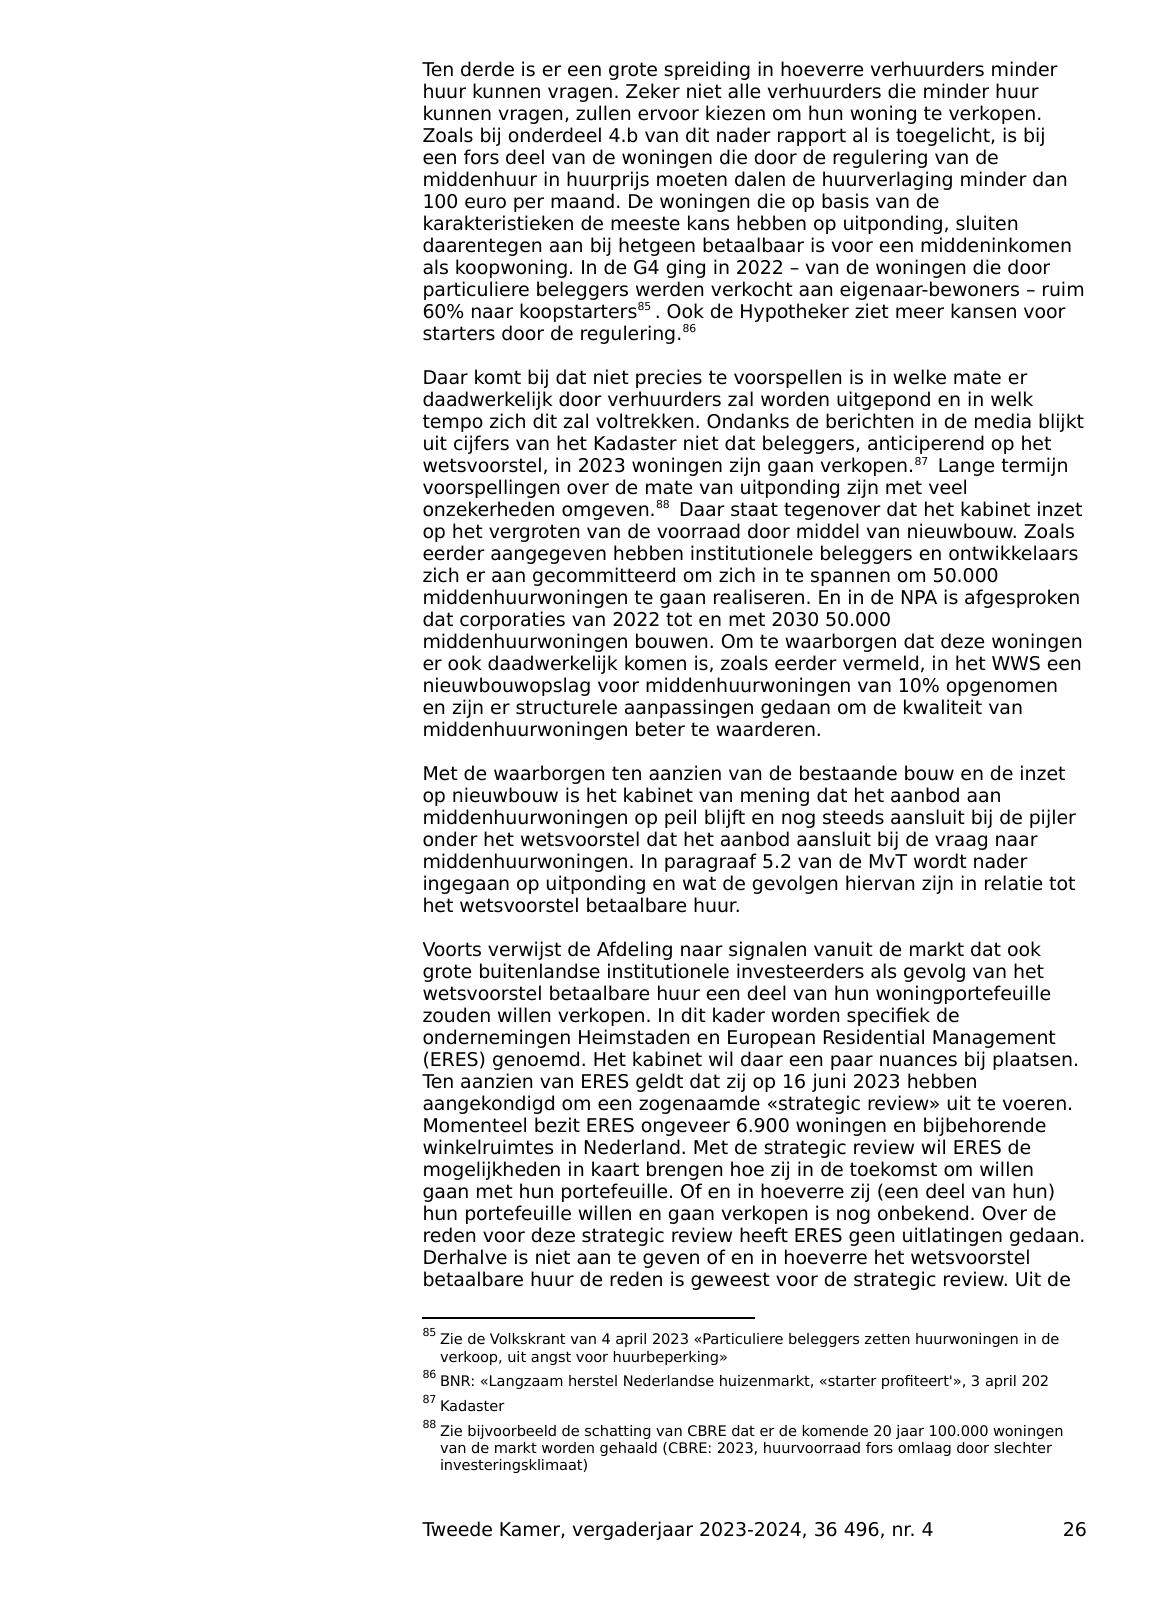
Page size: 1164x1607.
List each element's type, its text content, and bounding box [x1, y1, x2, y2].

text Ten derde is er een grote spreiding in hoeverre verhuurders minder huur kunnen vragen. Zeker niet alle verhuurders die minder huur kunnen vragen, zullen ervoor kiezen om hun woning te verkopen. Zoals bij onderdeel 4.b van dit nader rapport al is toegelicht, is bij een fors deel van de woningen die door de regulering van de middenhuur in huurprijs moeten dalen de huurverlaging minder dan 100 euro per maand. De woningen die op basis van de karakteristieken de meeste kans hebben op uitponding, sluiten daarentegen aan bij hetgeen betaalbaar is voor een middeninkomen als koopwoning. In de G4 ging in 2022 – van de woningen die door particuliere beleggers werden verkocht aan eigenaar-bewoners – ruim 60% naar koopstarters. Ook de Hypotheker ziet meer kansen voor starters door de regulering. [422, 59, 1087, 345]
text Daar komt bij dat niet precies te voorspellen is in welke mate er daadwerkelijk door verhuurders zal worden uitgepond en in welk tempo zich dit zal voltrekken. Ondanks de berichten in de media blijkt uit cijfers van het Kadaster niet dat beleggers, anticiperend op het wetsvoorstel, in 2023 woningen zijn gaan verkopen. Lange termijn voorspellingen over de mate van uitponding zijn met veel onzekerheden omgeven. Daar staat tegenover dat het kabinet inzet op het vergroten van de voorraad door middel van nieuwbouw. Zoals eerder aangegeven hebben institutionele beleggers en ontwikkelaars zich er aan gecommitteerd om zich in te spannen om 50.000 middenhuurwoningen te gaan realiseren. En in de NPA is afgesproken dat corporaties van 2022 tot en met 2030 50.000 middenhuurwoningen bouwen. Om te waarborgen dat deze woningen er ook daadwerkelijk komen is, zoals eerder vermeld, in het WWS een nieuwbouwopslag voor middenhuurwoningen van 10% opgenomen en zijn er structurele aanpassingen gedaan om de kwaliteit van middenhuurwoningen beter te waarderen. [422, 367, 1087, 741]
text Met de waarborgen ten aanzien van de bestaande bouw en de inzet op nieuwbouw is het kabinet van mening dat het aanbod aan middenhuurwoningen op peil blijft en nog steeds aansluit bij de pijler onder het wetsvoorstel dat het aanbod aansluit bij de vraag naar middenhuurwoningen. In paragraaf 5.2 van de MvT wordt nader ingegaan op uitponding en wat de gevolgen hiervan zijn in relatie tot het wetsvoorstel betaalbare huur. [422, 763, 1087, 917]
text Kadaster [422, 1393, 1087, 1416]
text BNR: «Langzaam herstel Nederlandse huizenmarkt, «starter profiteert'», 3 april 202 [422, 1368, 1087, 1391]
text Zie de Volkskrant van 4 april 2023 «Particuliere beleggers zetten huurwoningen in de verkoop, uit angst voor huurbeperking» [422, 1327, 1087, 1366]
text Voorts verwijst de Afdeling naar signalen vanuit de markt dat ook grote buitenlandse institutionele investeerders als gevolg van het wetsvoorstel betaalbare huur een deel van hun woningportefeuille zouden willen verkopen. In dit kader worden specifiek de ondernemingen Heimstaden en European Residential Management (ERES) genoemd. Het kabinet wil daar een paar nuances bij plaatsen. Ten aanzien van ERES geldt dat zij op 16 juni 2023 hebben aangekondigd om een zogenaamde «strategic review» uit te voeren. Momenteel bezit ERES ongeveer 6.900 woningen en bijbehorende winkelruimtes in Nederland. Met de strategic review wil ERES de mogelijkheden in kaart brengen hoe zij in de toekomst om willen gaan met hun portefeuille. Of en in hoeverre zij (een deel van hun) hun portefeuille willen en gaan verkopen is nog onbekend. Over de reden voor deze strategic review heeft ERES geen uitlatingen gedaan. Derhalve is niet aan te geven of en in hoeverre het wetsvoorstel betaalbare huur de reden is geweest voor de strategic review. Uit de [422, 939, 1087, 1291]
text Zie bijvoorbeeld de schatting van CBRE dat er de komende 20 jaar 100.000 woningen van de markt worden gehaald (CBRE: 2023, huurvoorraad fors omlaag door slechter investeringsklimaat) [422, 1418, 1087, 1474]
